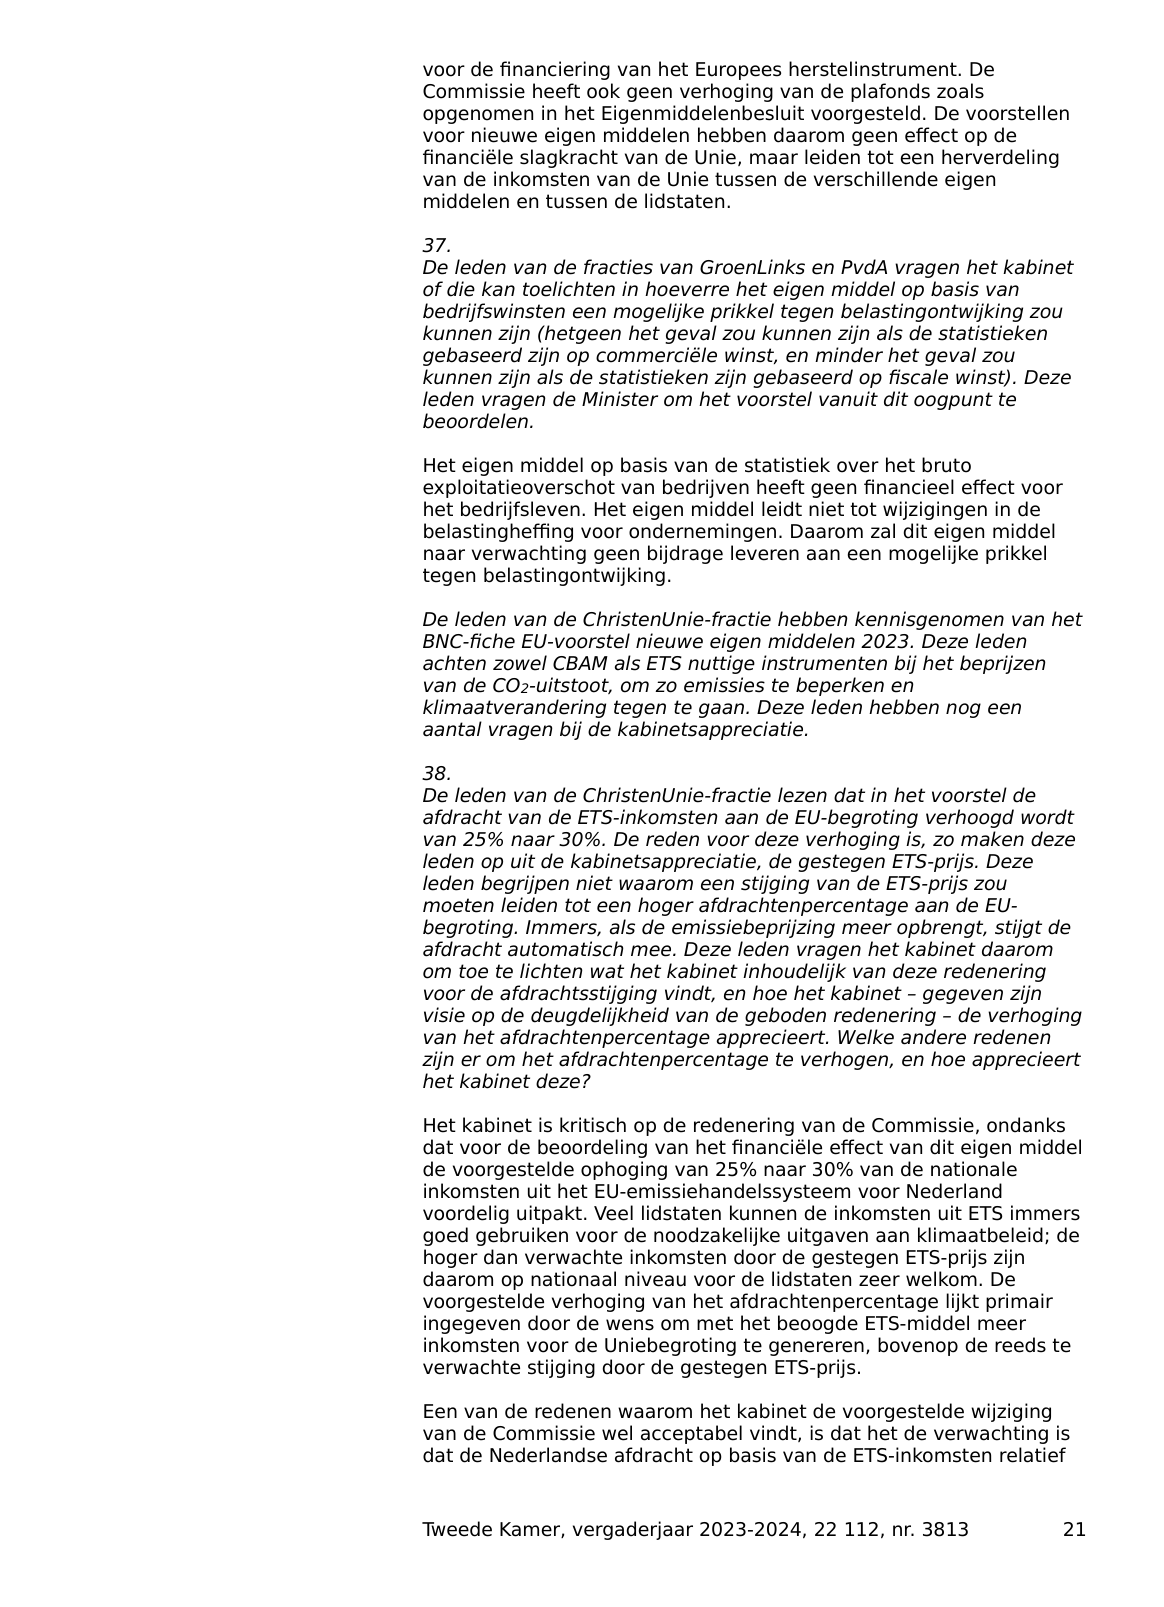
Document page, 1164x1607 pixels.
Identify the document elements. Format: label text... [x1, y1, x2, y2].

text voor de financiering van het Europees herstelinstrument. De Commissie heeft ook geen verhoging van de plafonds zoals opgenomen in het Eigenmiddelenbesluit voorgesteld. De voorstellen voor nieuwe eigen middelen hebben daarom geen effect op de financiële slagkracht van de Unie, maar leiden tot een herverdeling van de inkomsten van de Unie tussen de verschillende eigen middelen en tussen de lidstaten. [422, 59, 1087, 213]
text Het eigen middel op basis van de statistiek over het bruto exploitatieoverschot van bedrijven heeft geen financieel effect voor het bedrijfsleven. Het eigen middel leidt niet tot wijzigingen in de belastingheffing voor ondernemingen. Daarom zal dit eigen middel naar verwachting geen bijdrage leveren aan een mogelijke prikkel tegen belastingontwijking. [422, 455, 1087, 587]
text De leden van de ChristenUnie-fractie hebben kennisgenomen van het BNC-fiche EU-voorstel nieuwe eigen middelen 2023. Deze leden achten zowel CBAM als ETS nuttige instrumenten bij het beprijzen van de CO2-uitstoot, om zo emissies te beperken en klimaatverandering tegen te gaan. Deze leden hebben nog een aantal vragen bij de kabinetsappreciatie. [422, 609, 1087, 741]
text 38. [422, 763, 1087, 785]
text 37. [422, 235, 1087, 257]
text Het kabinet is kritisch op de redenering van de Commissie, ondanks dat voor de beoordeling van het financiële effect van dit eigen middel de voorgestelde ophoging van 25% naar 30% van de nationale inkomsten uit het EU-emissiehandelssysteem voor Nederland voordelig uitpakt. Veel lidstaten kunnen de inkomsten uit ETS immers goed gebruiken voor de noodzakelijke uitgaven aan klimaatbeleid; de hoger dan verwachte inkomsten door de gestegen ETS-prijs zijn daarom op nationaal niveau voor de lidstaten zeer welkom. De voorgestelde verhoging van het afdrachtenpercentage lijkt primair ingegeven door de wens om met het beoogde ETS-middel meer inkomsten voor de Uniebegroting te genereren, bovenop de reeds te verwachte stijging door de gestegen ETS-prijs. [422, 1115, 1087, 1379]
text De leden van de ChristenUnie-fractie lezen dat in het voorstel de afdracht van de ETS-inkomsten aan de EU-begroting verhoogd wordt van 25% naar 30%. De reden voor deze verhoging is, zo maken deze leden op uit de kabinetsappreciatie, de gestegen ETS-prijs. Deze leden begrijpen niet waarom een stijging van de ETS-prijs zou moeten leiden tot een hoger afdrachtenpercentage aan de EU-begroting. Immers, als de emissiebeprijzing meer opbrengt, stijgt de afdracht automatisch mee. Deze leden vragen het kabinet daarom om toe te lichten wat het kabinet inhoudelijk van deze redenering voor de afdrachtsstijging vindt, en hoe het kabinet – gegeven zijn visie op de deugdelijkheid van de geboden redenering – de verhoging van het afdrachtenpercentage apprecieert. Welke andere redenen zijn er om het afdrachtenpercentage te verhogen, en hoe apprecieert het kabinet deze? [422, 785, 1087, 1093]
text Een van de redenen waarom het kabinet de voorgestelde wijziging van de Commissie wel acceptabel vindt, is dat het de verwachting is dat de Nederlandse afdracht op basis van de ETS-inkomsten relatief [422, 1401, 1087, 1467]
text De leden van de fracties van GroenLinks en PvdA vragen het kabinet of die kan toelichten in hoeverre het eigen middel op basis van bedrijfswinsten een mogelijke prikkel tegen belastingontwijking zou kunnen zijn (hetgeen het geval zou kunnen zijn als de statistieken gebaseerd zijn op commerciële winst, en minder het geval zou kunnen zijn als de statistieken zijn gebaseerd op fiscale winst). Deze leden vragen de Minister om het voorstel vanuit dit oogpunt te beoordelen. [422, 257, 1087, 433]
